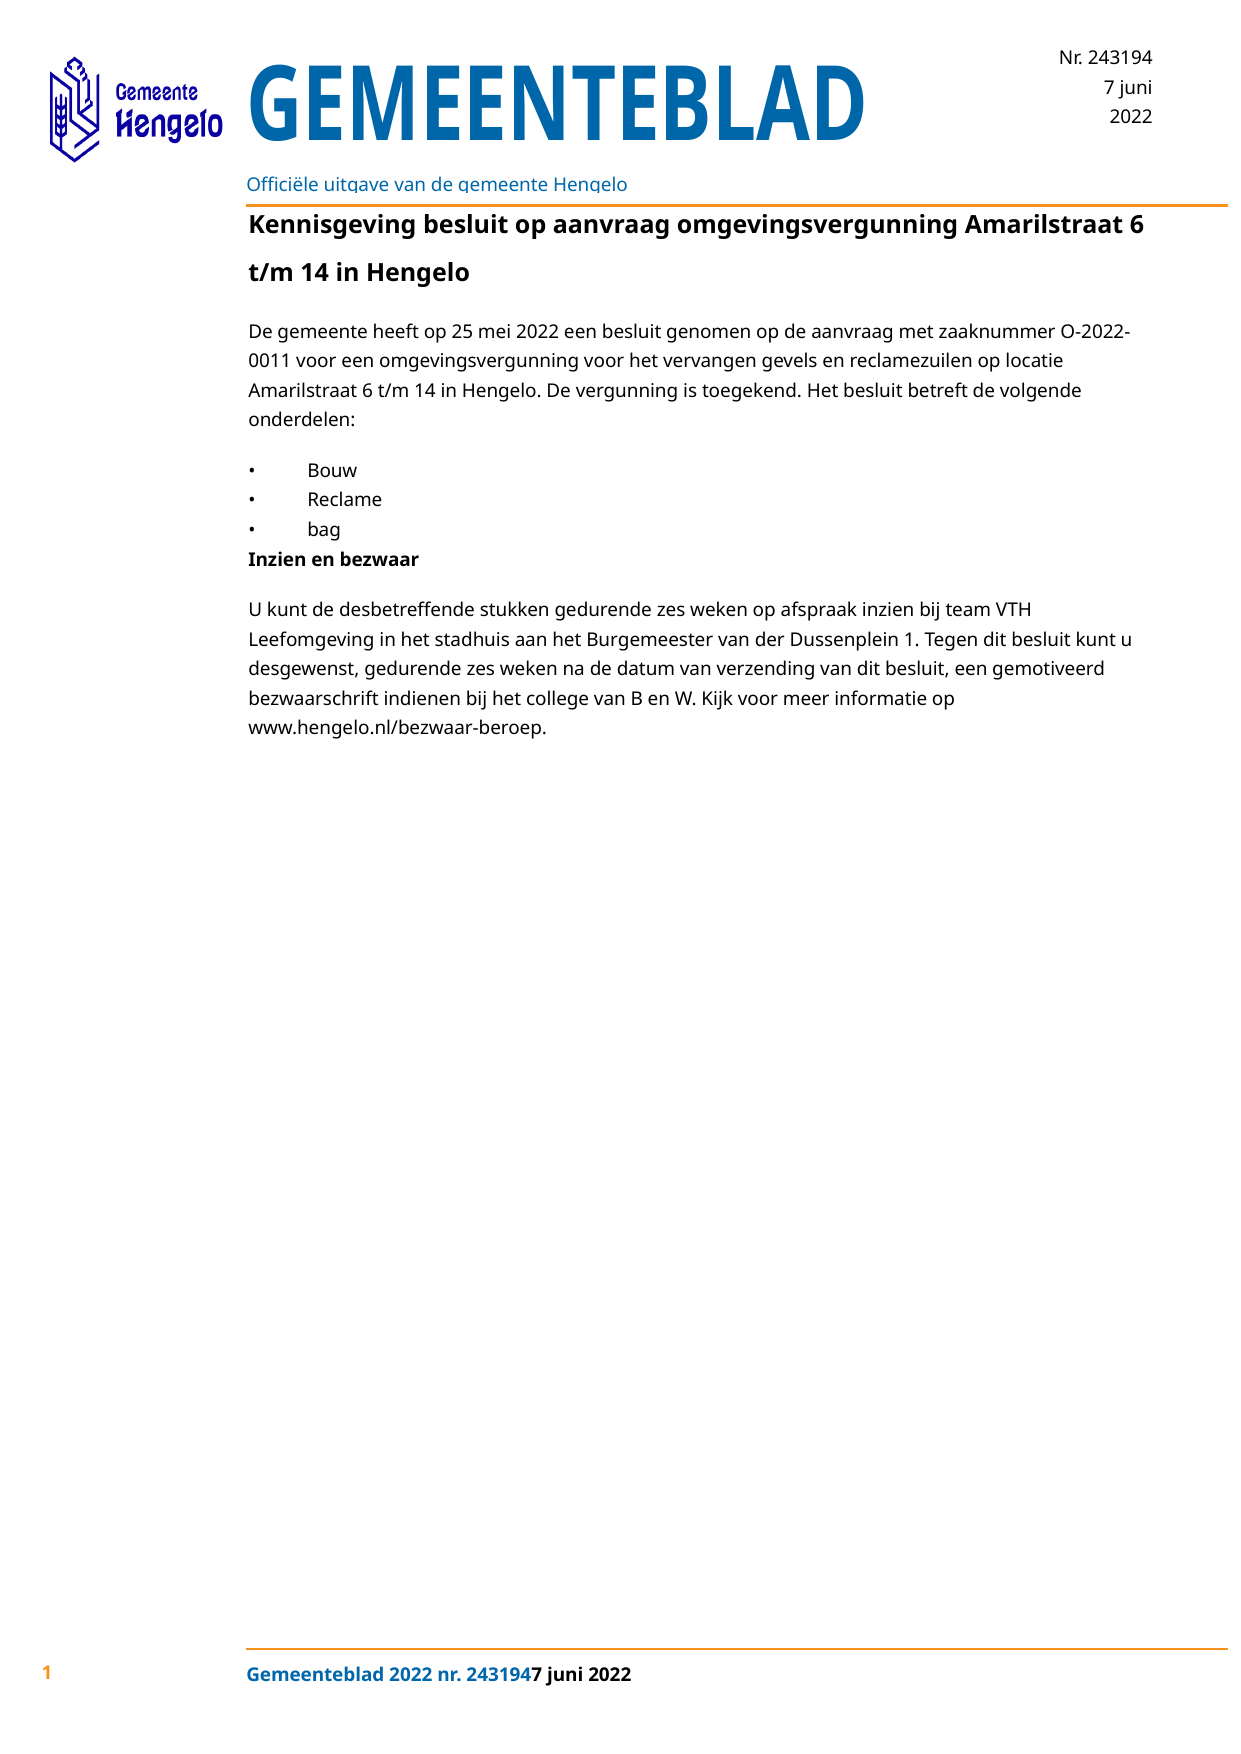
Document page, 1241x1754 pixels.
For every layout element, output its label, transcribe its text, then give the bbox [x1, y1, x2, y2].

text De gemeente heeft op 25 mei 2022 een besluit genomen op de aanvraag met zaaknummer O-2022-0011 voor een omgevingsvergunning voor het vervangen gevels en reclamezuilen op locatie Amarilstraat 6 t/m 14 in Hengelo. De vergunning is toegekend. Het besluit betreft de volgende onderdelen: [248, 318, 1152, 432]
list bag [248, 516, 1152, 542]
picture [41, 47, 231, 172]
list Reclame [248, 487, 1152, 512]
text Inzien en bezwaar [248, 546, 1152, 572]
text U kunt de desbetreffende stukken gedurende zes weken op afspraak inzien bij team VTH Leefomgeving in het stadhuis aan het Burgemeester van der Dussenplein 1. Tegen dit besluit kunt u desgewenst, gedurende zes weken na de datum van verzending van dit besluit, een gemotiveerd bezwaarschrift indienen bij het college van B en W. Kijk voor meer informatie op www.hengelo.nl/bezwaar-beroep. [248, 596, 1152, 740]
text Kennisgeving besluit op aanvraag omgevingsvergunning Amarilstraat 6 t/m 14 in Hengelo [248, 207, 1152, 288]
list Bouw [248, 457, 1152, 483]
